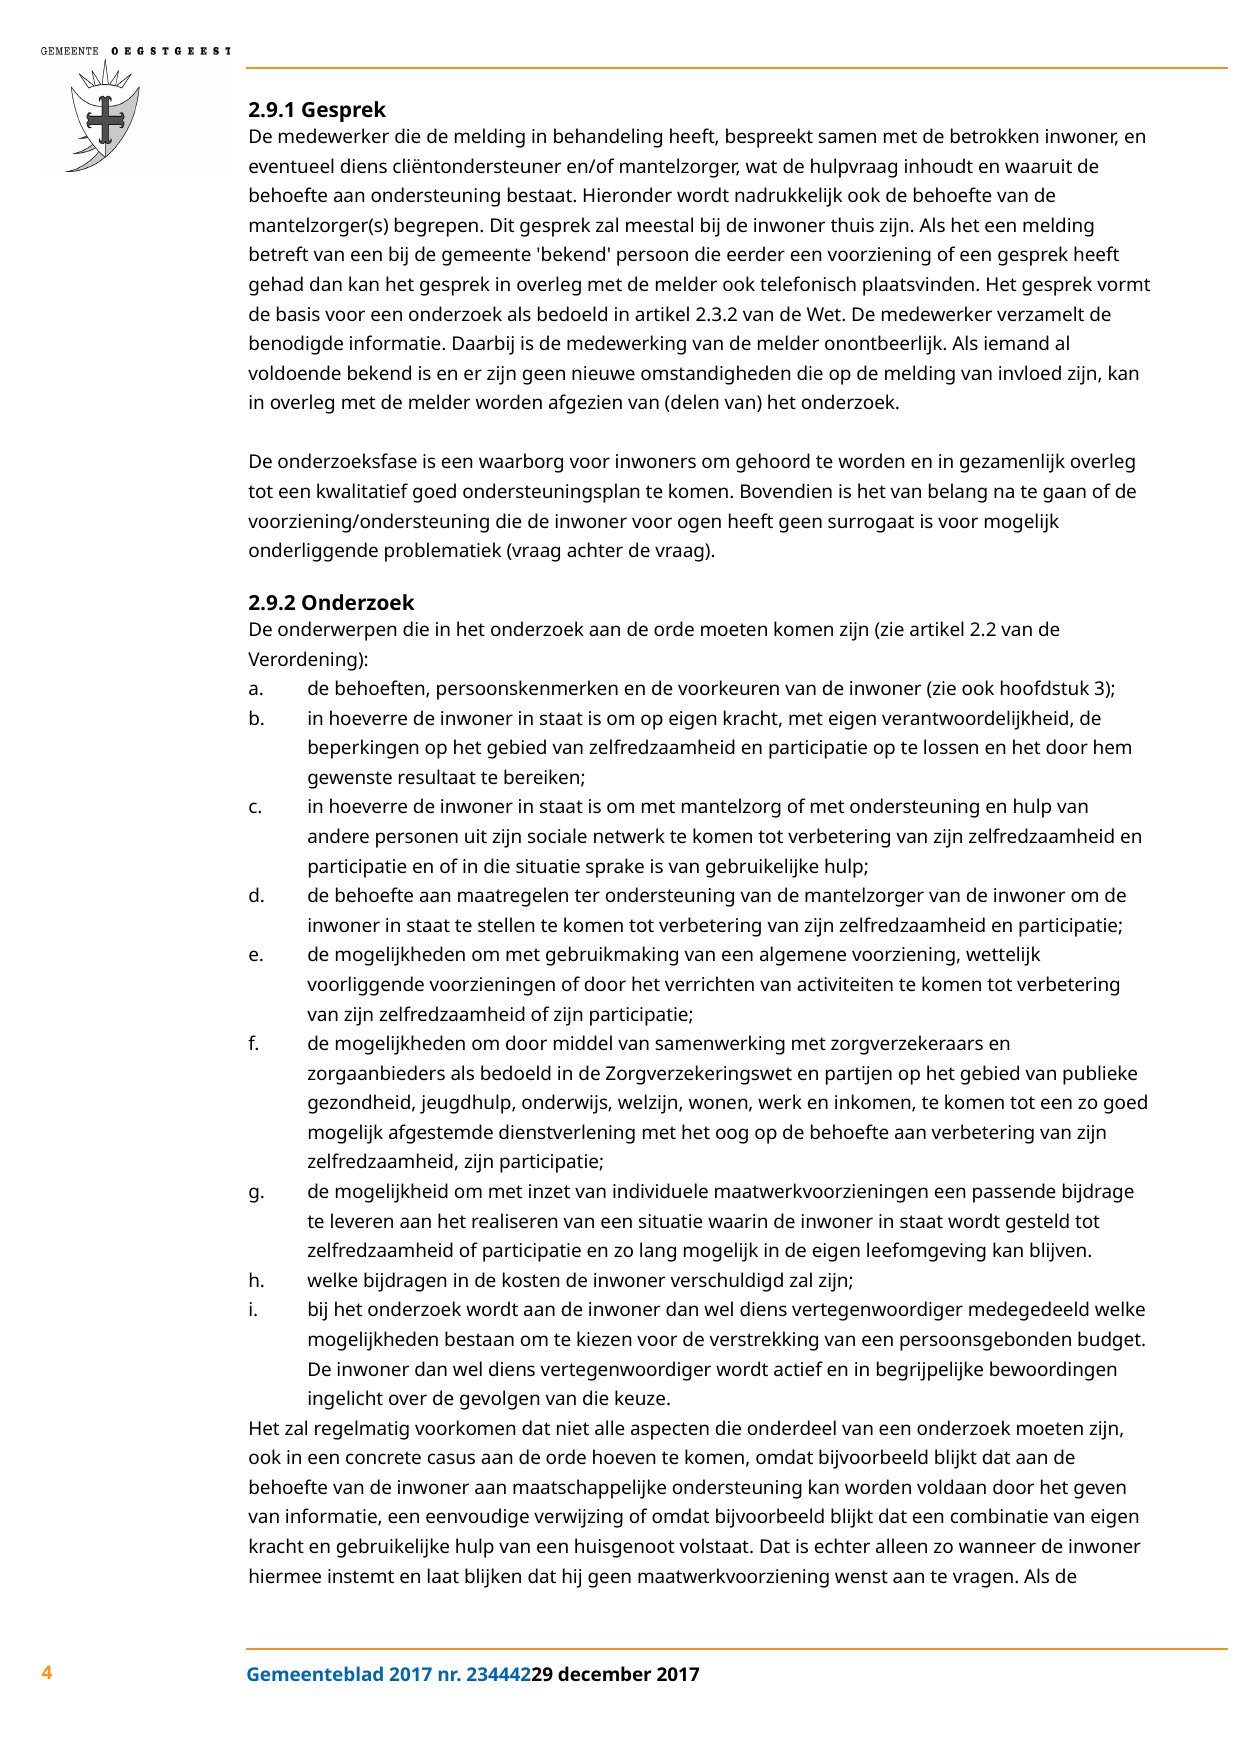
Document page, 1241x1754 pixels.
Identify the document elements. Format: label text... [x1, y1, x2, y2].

list in hoeverre de inwoner in staat is om op eigen kracht, met eigen verantwoordelijkheid, de beperkingen op het gebied van zelfredzaamheid en participatie op te lossen en het door hem gewenste resultaat te bereiken; [248, 705, 1152, 790]
list de behoefte aan maatregelen ter ondersteuning van de mantelzorger van de inwoner om de inwoner in staat te stellen te komen tot verbetering van zijn zelfredzaamheid en participatie; [248, 882, 1152, 938]
text Het zal regelmatig voorkomen dat niet alle aspecten die onderdeel van een onderzoek moeten zijn, ook in een concrete casus aan de orde hoeven te komen, omdat bijvoorbeeld blijkt dat aan de behoefte van de inwoner aan maatschappelijke ondersteuning kan worden voldaan door het geven van informatie, een eenvoudige verwijzing of omdat bijvoorbeeld blijkt dat een combinatie van eigen kracht en gebruikelijke hulp van een huisgenoot volstaat. Dat is echter alleen zo wanneer de inwoner hiermee instemt en laat blijken dat hij geen maatwerkvoorziening wenst aan te vragen. Als de [248, 1415, 1152, 1589]
text De onderwerpen die in het onderzoek aan de orde moeten komen zijn (zie artikel 2.2 van de Verordening): [248, 616, 1152, 672]
list de mogelijkheden om door middel van samenwerking met zorgverzekeraars en zorgaanbieders als bedoeld in de Zorgverzekeringswet en partijen op het gebied van publieke gezondheid, jeugdhulp, onderwijs, welzijn, wonen, werk en inkomen, te komen tot een zo goed mogelijk afgestemde dienstverlening met het oog op de behoefte aan verbetering van zijn zelfredzaamheid, zijn participatie; [248, 1030, 1152, 1174]
list welke bijdragen in de kosten de inwoner verschuldigd zal zijn; [248, 1267, 1152, 1293]
list bij het onderzoek wordt aan de inwoner dan wel diens vertegenwoordiger medegedeeld welke mogelijkheden bestaan om te kiezen voor de verstrekking van een persoonsgebonden budget. De inwoner dan wel diens vertegenwoordiger wordt actief en in begrijpelijke bewoordingen ingelicht over de gevolgen van die keuze. [248, 1297, 1152, 1411]
list de mogelijkheid om met inzet van individuele maatwerkvoorzieningen een passende bijdrage te leveren aan het realiseren van een situatie waarin de inwoner in staat wordt gesteld tot zelfredzaamheid of participatie en zo lang mogelijk in de eigen leefomgeving kan blijven. [248, 1178, 1152, 1263]
list de behoeften, persoonskenmerken en de voorkeuren van de inwoner (zie ook hoofdstuk 3); [248, 675, 1152, 701]
text De medewerker die de melding in behandeling heeft, bespreekt samen met de betrokken inwoner, en eventueel diens cliëntondersteuner en/of mantelzorger, wat de hulpvraag inhoudt en waaruit de behoefte aan ondersteuning bestaat. Hieronder wordt nadrukkelijk ook de behoefte van de mantelzorger(s) begrepen. Dit gesprek zal meestal bij de inwoner thuis zijn. Als het een melding betreft van een bij de gemeente 'bekend' persoon die eerder een voorziening of een gesprek heeft gehad dan kan het gesprek in overleg met de melder ook telefonisch plaatsvinden. Het gesprek vormt de basis voor een onderzoek als bedoeld in artikel 2.3.2 van de Wet. De medewerker verzamelt de benodigde informatie. Daarbij is de medewerking van de melder onontbeerlijk. Als iemand al voldoende bekend is en er zijn geen nieuwe omstandigheden die op de melding van invloed zijn, kan in overleg met de melder worden afgezien van (delen van) het onderzoek. [248, 123, 1152, 415]
list de mogelijkheden om met gebruikmaking van een algemene voorziening, wettelijk voorliggende voorzieningen of door het verrichten van activiteiten te komen tot verbetering van zijn zelfredzaamheid of zijn participatie; [248, 942, 1152, 1027]
text 2.9.2 Onderzoek [248, 588, 1152, 616]
picture [41, 47, 231, 172]
list in hoeverre de inwoner in staat is om met mantelzorg of met ondersteuning en hulp van andere personen uit zijn sociale netwerk te komen tot verbetering van zijn zelfredzaamheid en participatie en of in die situatie sprake is van gebruikelijke hulp; [248, 794, 1152, 879]
text De onderzoeksfase is een waarborg voor inwoners om gehoord te worden en in gezamenlijk overleg tot een kwalitatief goed ondersteuningsplan te komen. Bovendien is het van belang na te gaan of de voorziening/ondersteuning die de inwoner voor ogen heeft geen surrogaat is voor mogelijk onderliggende problematiek (vraag achter de vraag). [248, 449, 1152, 563]
text 2.9.1 Gesprek [248, 95, 1152, 123]
